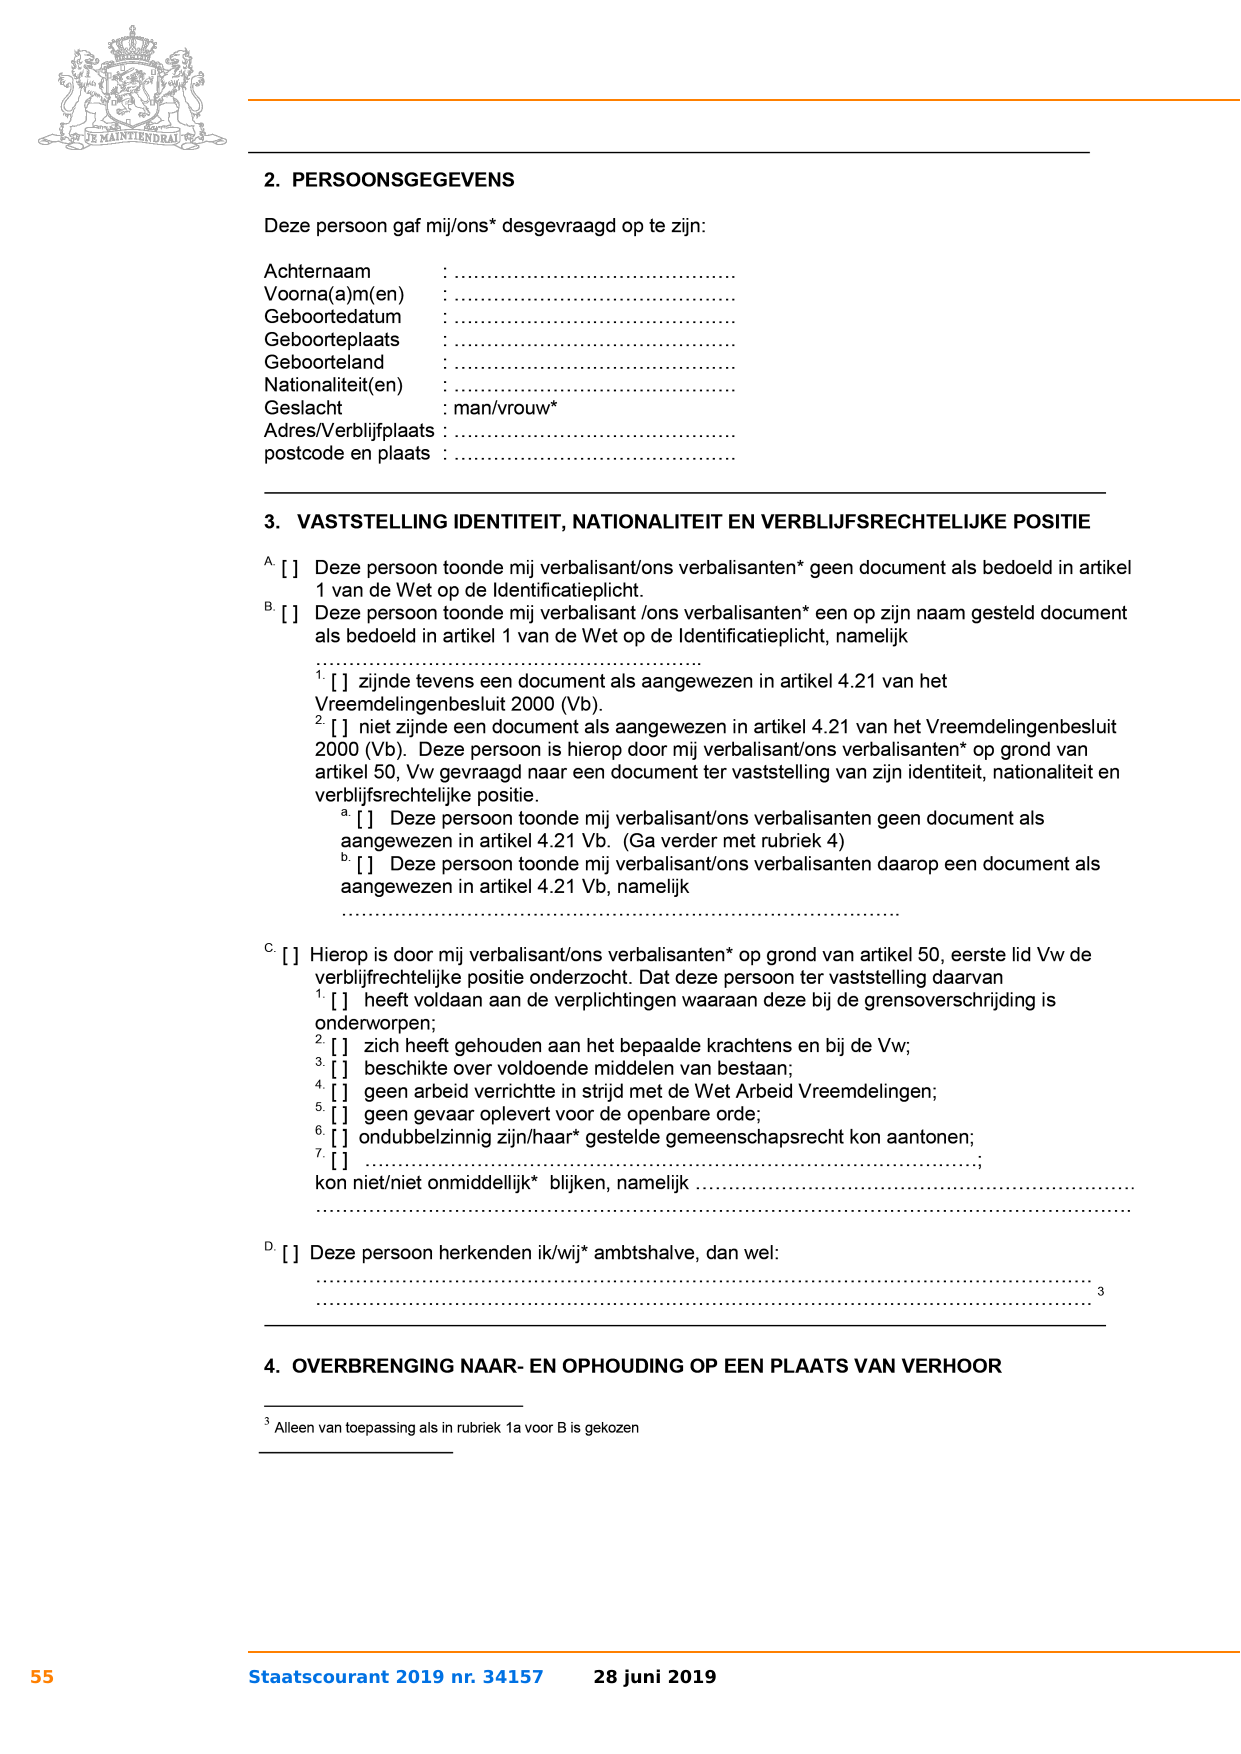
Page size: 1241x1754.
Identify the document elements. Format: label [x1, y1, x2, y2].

picture [38, 25, 227, 150]
picture [248, 151, 1134, 1457]
